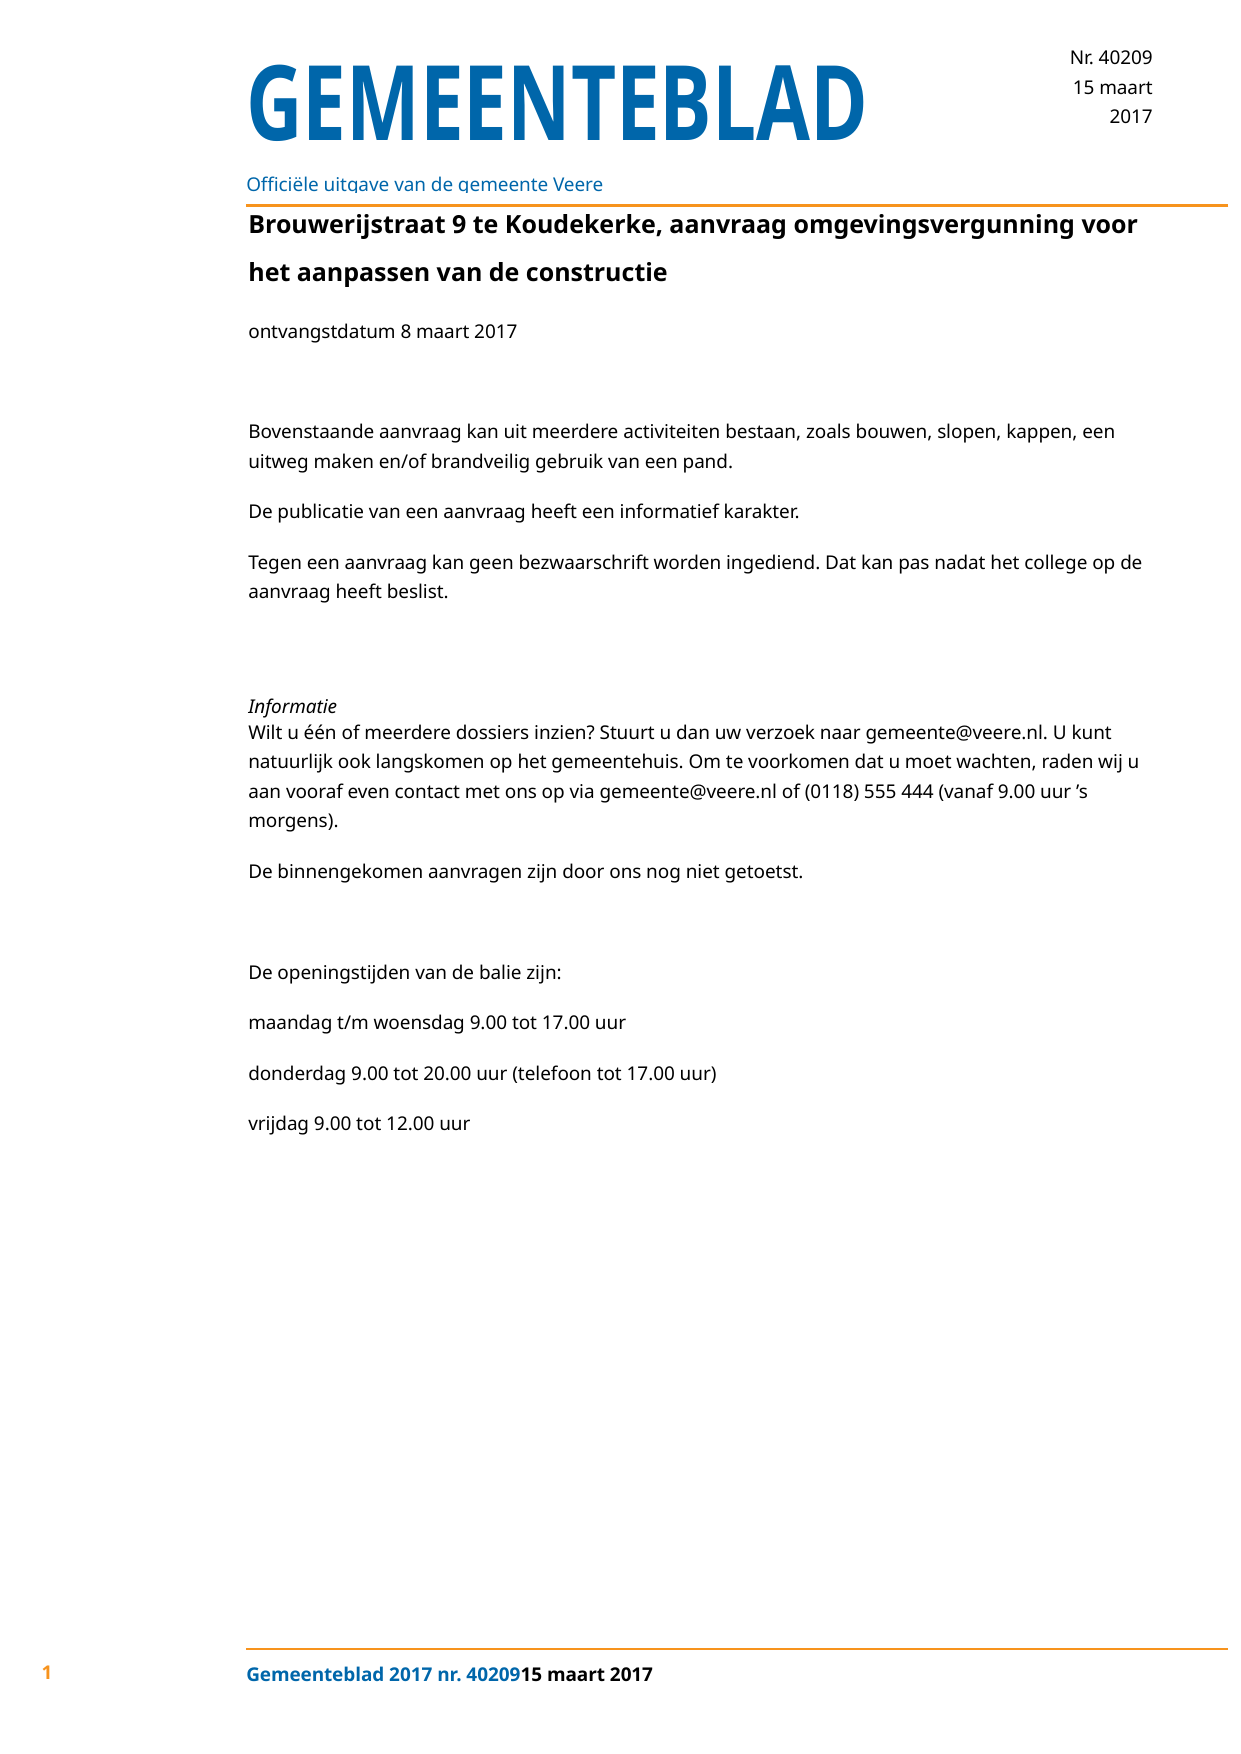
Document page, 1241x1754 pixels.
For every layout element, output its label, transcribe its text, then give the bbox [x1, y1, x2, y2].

picture [41, 47, 231, 172]
text Wilt u één of meerdere dossiers inzien? Stuurt u dan uw verzoek naar gemeente@veere.nl. U kunt natuurlijk ook langskomen op het gemeentehuis. Om te voorkomen dat u moet wachten, raden wij u aan vooraf even contact met ons op via gemeente@veere.nl of (0118) 555 444 (vanaf 9.00 uur ’s morgens). [248, 719, 1152, 833]
text De publicatie van een aanvraag heeft een informatief karakter. [248, 499, 1152, 524]
text maandag t/m woensdag 9.00 tot 17.00 uur [248, 1009, 1152, 1035]
text ontvangstdatum 8 maart 2017 [248, 318, 1152, 344]
text Informatie [248, 693, 1152, 719]
text De openingstijden van de balie zijn: [248, 959, 1152, 984]
text Tegen een aanvraag kan geen bezwaarschrift worden ingediend. Dat kan pas nadat het college op de aanvraag heeft beslist. [248, 549, 1152, 604]
text donderdag 9.00 tot 20.00 uur (telefoon tot 17.00 uur) [248, 1060, 1152, 1085]
text Brouwerijstraat 9 te Koudekerke, aanvraag omgevingsvergunning voor het aanpassen van de constructie [248, 207, 1152, 288]
text Bovenstaande aanvraag kan uit meerdere activiteiten bestaan, zoals bouwen, slopen, kappen, een uitweg maken en/of brandveilig gebruik van een pand. [248, 419, 1152, 474]
text De binnengekomen aanvragen zijn door ons nog niet getoetst. [248, 858, 1152, 884]
text vrijdag 9.00 tot 12.00 uur [248, 1110, 1152, 1136]
